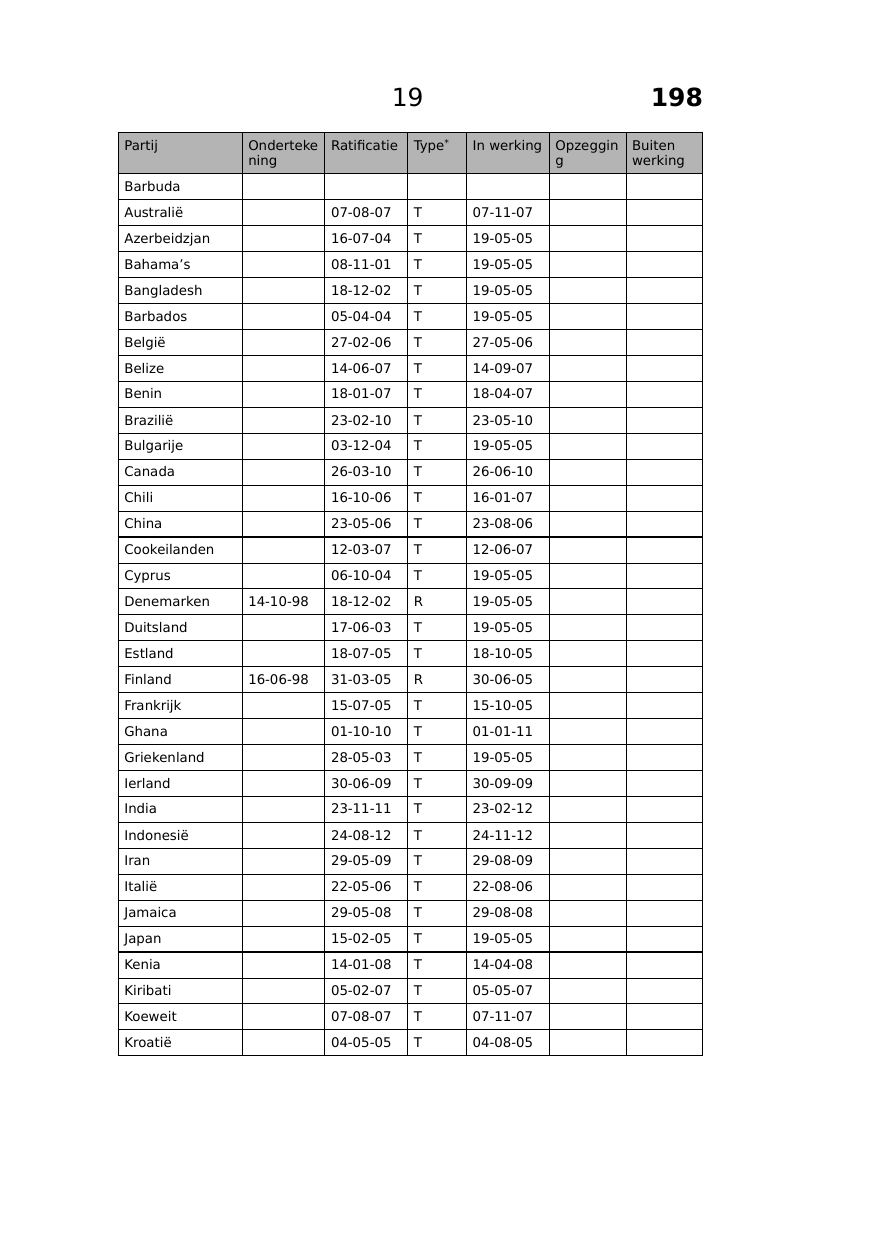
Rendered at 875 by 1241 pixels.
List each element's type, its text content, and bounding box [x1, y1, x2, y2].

table_cell 15-10-05 [467, 693, 549, 718]
table_cell [243, 1004, 324, 1029]
table_cell 01-01-11 [467, 719, 549, 744]
table_cell [243, 771, 324, 796]
table_cell 22-05-06 [325, 875, 407, 899]
table_cell Bangladesh [119, 278, 242, 303]
table_cell [627, 901, 702, 926]
table_cell 12-06-07 [467, 538, 549, 562]
table_cell [550, 849, 626, 874]
table_cell [627, 979, 702, 1003]
table_cell T [408, 953, 466, 977]
table_cell [243, 434, 324, 459]
table_cell 22-08-06 [467, 875, 549, 899]
table_cell [627, 200, 702, 225]
table_cell 23-05-06 [325, 512, 407, 536]
table_cell Ierland [119, 771, 242, 796]
table_cell [627, 875, 702, 899]
table_cell Cookeilanden [119, 538, 242, 562]
table_cell Frankrijk [119, 693, 242, 718]
table_cell 19-05-05 [467, 252, 549, 277]
table_cell [550, 278, 626, 303]
table_cell [550, 797, 626, 822]
table_cell R [408, 667, 466, 692]
table_cell 07-11-07 [467, 1004, 549, 1029]
table_cell 18-12-02 [325, 278, 407, 303]
table_cell [627, 953, 702, 977]
table_cell [243, 719, 324, 744]
table_cell 27-05-06 [467, 330, 549, 355]
table_header Partij [119, 133, 242, 173]
table_cell [243, 486, 324, 511]
table_cell 15-02-05 [325, 927, 407, 951]
table_cell 05-05-07 [467, 979, 549, 1003]
table_cell 16-07-04 [325, 226, 407, 251]
table_cell 23-11-11 [325, 797, 407, 822]
table_cell [243, 226, 324, 251]
table_cell Kenia [119, 953, 242, 977]
table_cell [627, 252, 702, 277]
table_cell 07-11-07 [467, 200, 549, 225]
table_cell [627, 408, 702, 433]
table_cell 18-04-07 [467, 382, 549, 407]
table_cell Barbuda [119, 174, 242, 199]
table_cell Jamaica [119, 901, 242, 926]
table_cell [467, 174, 549, 199]
table_cell T [408, 693, 466, 718]
table_cell 07-08-07 [325, 1004, 407, 1029]
table_cell [243, 615, 324, 640]
table_cell Duitsland [119, 615, 242, 640]
table_cell 23-08-06 [467, 512, 549, 536]
table_cell [550, 641, 626, 666]
table_cell Canada [119, 460, 242, 484]
table_cell 14-06-07 [325, 356, 407, 381]
table_header Ratificatie [325, 133, 407, 173]
table_cell Benin [119, 382, 242, 407]
table_cell [627, 745, 702, 770]
table_cell [550, 226, 626, 251]
table_cell [627, 927, 702, 951]
table_cell 18-10-05 [467, 641, 549, 666]
table_cell [550, 1004, 626, 1029]
table_cell [550, 252, 626, 277]
table_cell [243, 174, 324, 199]
table_cell [627, 226, 702, 251]
table_cell [627, 797, 702, 822]
table_cell [550, 174, 626, 199]
table_cell [550, 460, 626, 484]
table_cell [243, 953, 324, 977]
table_cell 18-07-05 [325, 641, 407, 666]
table_cell [627, 174, 702, 199]
table_cell [243, 330, 324, 355]
table_cell [550, 434, 626, 459]
table_cell [550, 875, 626, 899]
table_cell [627, 278, 702, 303]
table_cell Brazilië [119, 408, 242, 433]
table_cell [243, 252, 324, 277]
table_cell [627, 667, 702, 692]
table_cell [550, 979, 626, 1003]
table_cell 18-01-07 [325, 382, 407, 407]
table_cell [627, 771, 702, 796]
table_cell 31-03-05 [325, 667, 407, 692]
table_cell 19-05-05 [467, 278, 549, 303]
table_cell 23-05-10 [467, 408, 549, 433]
table_cell 19-05-05 [467, 745, 549, 770]
table_cell Kiribati [119, 979, 242, 1003]
table_cell [627, 486, 702, 511]
table_cell Estland [119, 641, 242, 666]
table_cell 19-05-05 [467, 304, 549, 329]
table_cell T [408, 460, 466, 484]
table_cell Barbados [119, 304, 242, 329]
table_cell Bahama’s [119, 252, 242, 277]
table_cell T [408, 797, 466, 822]
table_cell [550, 745, 626, 770]
table_cell T [408, 200, 466, 225]
table_cell T [408, 901, 466, 926]
table_cell 23-02-10 [325, 408, 407, 433]
table_cell T [408, 1004, 466, 1029]
table_cell 12-03-07 [325, 538, 407, 562]
table_cell T [408, 434, 466, 459]
table_cell [243, 278, 324, 303]
table_cell 19-05-05 [467, 615, 549, 640]
table_cell [243, 200, 324, 225]
table_cell 30-06-05 [467, 667, 549, 692]
table_cell [627, 641, 702, 666]
table_cell 18-12-02 [325, 589, 407, 614]
table_cell [243, 304, 324, 329]
table_cell 14-04-08 [467, 953, 549, 977]
table_cell [243, 356, 324, 381]
table_cell [550, 486, 626, 511]
table_cell 17-06-03 [325, 615, 407, 640]
table_cell T [408, 226, 466, 251]
table_cell Italië [119, 875, 242, 899]
table_cell [627, 615, 702, 640]
table_cell [243, 512, 324, 536]
table_cell [627, 434, 702, 459]
table_cell [627, 304, 702, 329]
table_cell 07-08-07 [325, 200, 407, 225]
table_cell [550, 382, 626, 407]
table_cell [550, 953, 626, 977]
table_header Ondertekening [243, 133, 324, 173]
table_cell [243, 1030, 324, 1055]
table_cell 03-12-04 [325, 434, 407, 459]
table_cell 08-11-01 [325, 252, 407, 277]
table_cell 14-09-07 [467, 356, 549, 381]
table_cell Ghana [119, 719, 242, 744]
table_cell 29-05-09 [325, 849, 407, 874]
table_cell [243, 408, 324, 433]
table_cell [243, 745, 324, 770]
table_cell [243, 693, 324, 718]
table_cell T [408, 486, 466, 511]
table_header Buiten werking [627, 133, 702, 173]
table_cell 16-06-98 [243, 667, 324, 692]
table_header In werking [467, 133, 549, 173]
table_cell [243, 382, 324, 407]
table_cell 19-05-05 [467, 434, 549, 459]
table_cell [243, 460, 324, 484]
table_cell [325, 174, 407, 199]
table_cell Azerbeidzjan [119, 226, 242, 251]
table_cell T [408, 382, 466, 407]
table_cell [550, 200, 626, 225]
table_cell 16-01-07 [467, 486, 549, 511]
table_cell T [408, 641, 466, 666]
table_cell 16-10-06 [325, 486, 407, 511]
table_cell [627, 849, 702, 874]
table_cell [627, 1004, 702, 1029]
table_cell [550, 330, 626, 355]
table_cell [627, 589, 702, 614]
table_cell [550, 823, 626, 848]
table_cell 06-10-04 [325, 564, 407, 588]
table_cell 05-04-04 [325, 304, 407, 329]
table_cell [627, 356, 702, 381]
table_cell Chili [119, 486, 242, 511]
table_cell 23-02-12 [467, 797, 549, 822]
table_cell [627, 330, 702, 355]
table_cell [627, 538, 702, 562]
table_cell [243, 901, 324, 926]
table_cell 15-07-05 [325, 693, 407, 718]
table_cell T [408, 304, 466, 329]
table_cell 30-09-09 [467, 771, 549, 796]
table_cell Australië [119, 200, 242, 225]
table_cell Indonesië [119, 823, 242, 848]
table_cell T [408, 719, 466, 744]
table_cell 27-02-06 [325, 330, 407, 355]
table_cell 29-05-08 [325, 901, 407, 926]
table_cell 04-08-05 [467, 1030, 549, 1055]
table_cell [550, 408, 626, 433]
table_cell [627, 512, 702, 536]
table_cell [243, 538, 324, 562]
table_cell Belize [119, 356, 242, 381]
table_cell T [408, 564, 466, 588]
table_cell T [408, 252, 466, 277]
table_header Type* [408, 133, 466, 173]
table_cell T [408, 538, 466, 562]
table_cell [243, 641, 324, 666]
table_cell [550, 927, 626, 951]
table_cell T [408, 927, 466, 951]
table_cell 04-05-05 [325, 1030, 407, 1055]
table_cell [550, 356, 626, 381]
table_cell [550, 719, 626, 744]
table_cell [550, 615, 626, 640]
table_cell 01-10-10 [325, 719, 407, 744]
table_cell [550, 667, 626, 692]
table_cell [550, 1030, 626, 1055]
table_cell Cyprus [119, 564, 242, 588]
table_cell T [408, 771, 466, 796]
table_cell T [408, 356, 466, 381]
table_cell [550, 901, 626, 926]
table_cell 26-06-10 [467, 460, 549, 484]
table_cell T [408, 875, 466, 899]
table_cell [243, 849, 324, 874]
table_cell 14-01-08 [325, 953, 407, 977]
table_cell [627, 564, 702, 588]
table_cell Finland [119, 667, 242, 692]
table_cell T [408, 330, 466, 355]
table_cell T [408, 1030, 466, 1055]
table_cell Griekenland [119, 745, 242, 770]
table_cell 29-08-09 [467, 849, 549, 874]
table_cell [550, 589, 626, 614]
table_cell 24-08-12 [325, 823, 407, 848]
table_cell R [408, 589, 466, 614]
table_cell [243, 875, 324, 899]
table_cell [408, 174, 466, 199]
table_cell Koeweit [119, 1004, 242, 1029]
table_cell [550, 538, 626, 562]
table_cell Iran [119, 849, 242, 874]
table_cell T [408, 512, 466, 536]
table_cell Denemarken [119, 589, 242, 614]
table_cell T [408, 849, 466, 874]
table_cell [627, 693, 702, 718]
table_cell Japan [119, 927, 242, 951]
table_cell 30-06-09 [325, 771, 407, 796]
table_cell 19-05-05 [467, 226, 549, 251]
table_cell 26-03-10 [325, 460, 407, 484]
table_header Opzegging [550, 133, 626, 173]
table_cell 19-05-05 [467, 564, 549, 588]
table_cell België [119, 330, 242, 355]
table_cell [627, 1030, 702, 1055]
table_cell 28-05-03 [325, 745, 407, 770]
table_cell Bulgarije [119, 434, 242, 459]
table_cell [550, 771, 626, 796]
table_cell [243, 823, 324, 848]
table_cell [627, 460, 702, 484]
table_cell T [408, 408, 466, 433]
table_cell 19-05-05 [467, 589, 549, 614]
table_cell 14-10-98 [243, 589, 324, 614]
table_cell T [408, 979, 466, 1003]
table_cell China [119, 512, 242, 536]
table_cell [550, 304, 626, 329]
table_cell 24-11-12 [467, 823, 549, 848]
table_cell Kroatië [119, 1030, 242, 1055]
table_cell T [408, 745, 466, 770]
table_cell [627, 719, 702, 744]
table_cell 05-02-07 [325, 979, 407, 1003]
table_cell [243, 564, 324, 588]
table_cell T [408, 278, 466, 303]
table_cell [627, 823, 702, 848]
table_cell India [119, 797, 242, 822]
table_cell [243, 797, 324, 822]
table_cell [550, 693, 626, 718]
table_cell [550, 564, 626, 588]
table_cell [550, 512, 626, 536]
table_cell 19-05-05 [467, 927, 549, 951]
table_cell [243, 979, 324, 1003]
table_cell 29-08-08 [467, 901, 549, 926]
table_cell T [408, 615, 466, 640]
table_cell T [408, 823, 466, 848]
table_cell [627, 382, 702, 407]
table_cell [243, 927, 324, 951]
